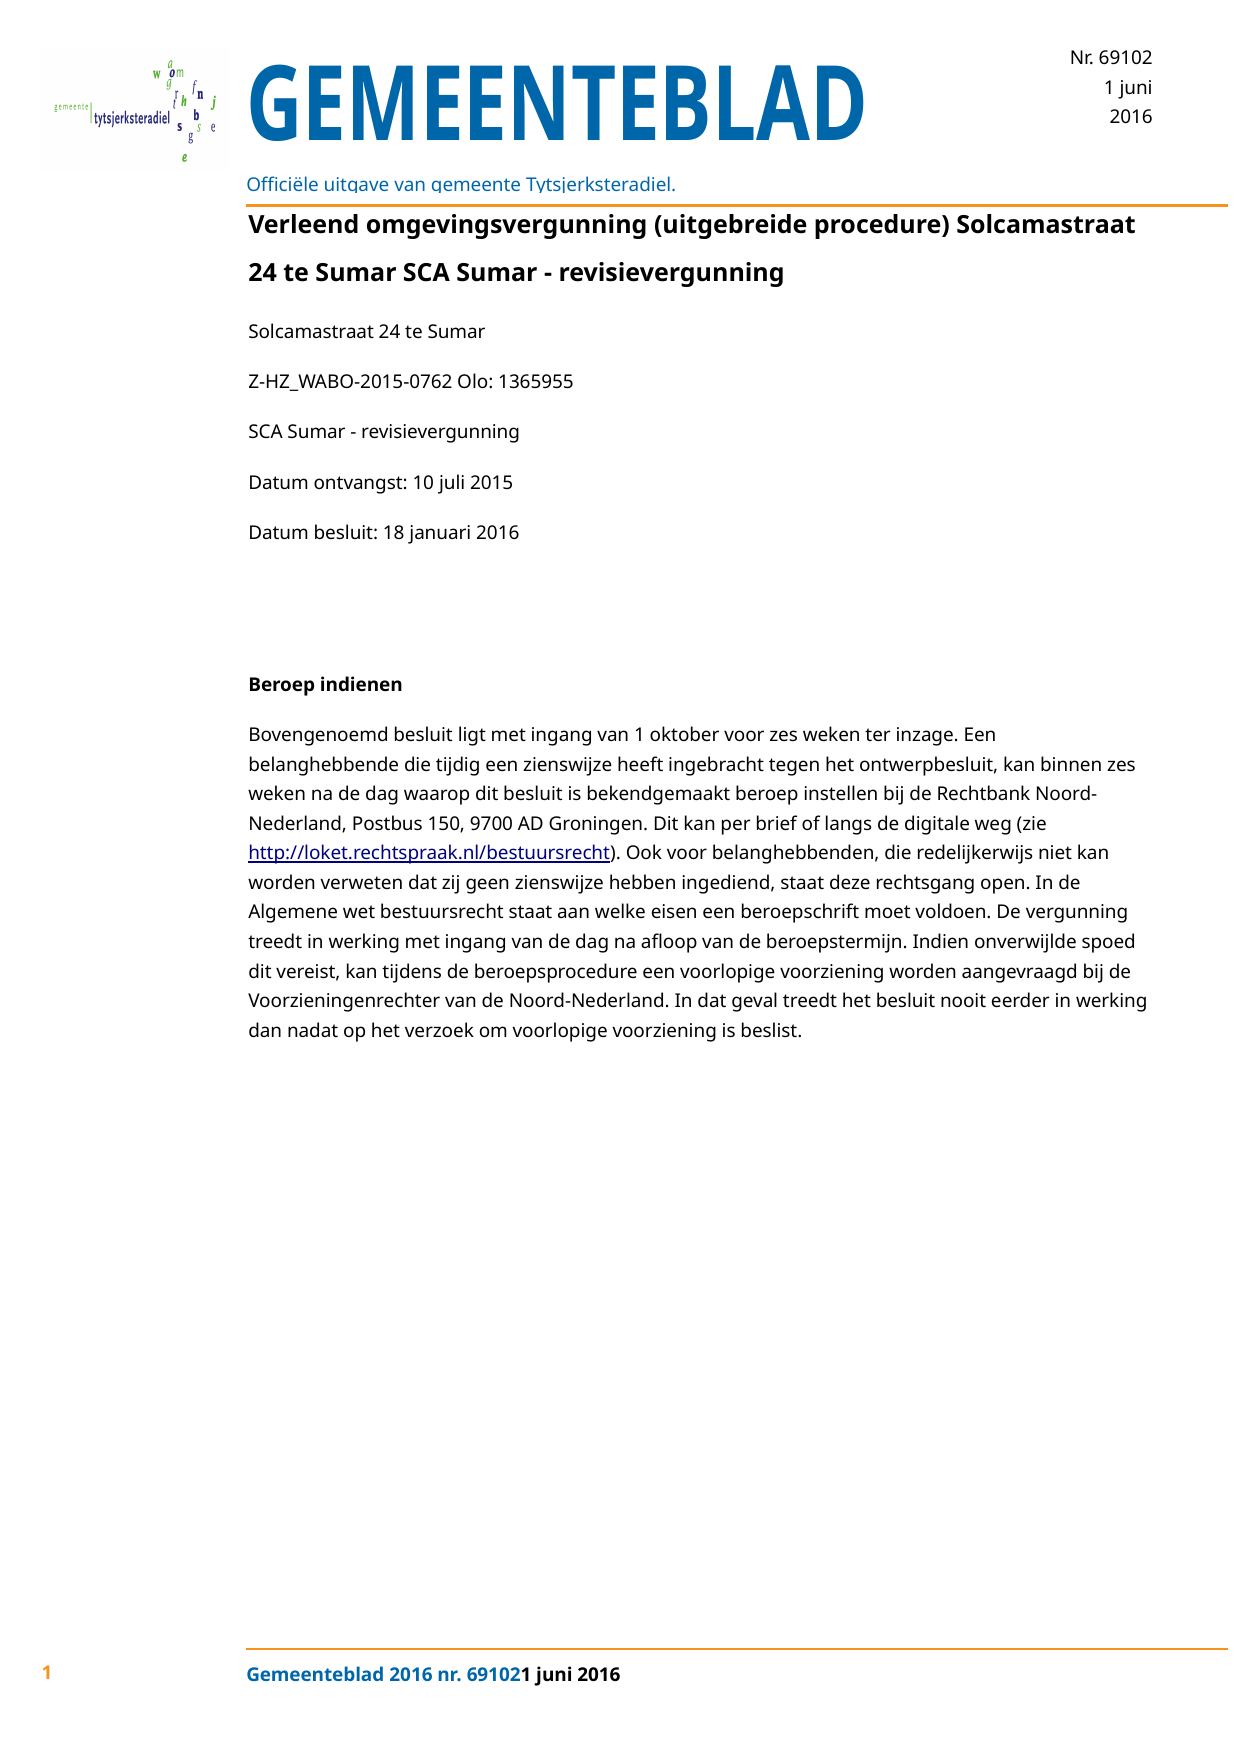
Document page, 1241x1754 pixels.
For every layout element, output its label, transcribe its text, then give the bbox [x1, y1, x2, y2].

text Datum besluit: 18 januari 2016 [248, 519, 1152, 545]
text Bovengenoemd besluit ligt met ingang van 1 oktober voor zes weken ter inzage. Een belanghebbende die tijdig een zienswijze heeft ingebracht tegen het ontwerpbesluit, kan binnen zes weken na de dag waarop dit besluit is bekendgemaakt beroep instellen bij de Rechtbank Noord-Nederland, Postbus 150, 9700 AD Groningen. Dit kan per brief of langs de digitale weg (zie http://loket.rechtspraak.nl/bestuursrecht). Ook voor belanghebbenden, die redelijkerwijs niet kan worden verweten dat zij geen zienswijze hebben ingediend, staat deze rechtsgang open. In de Algemene wet bestuursrecht staat aan welke eisen een beroepschrift moet voldoen. De vergunning treedt in werking met ingang van de dag na afloop van de beroepstermijn. Indien onverwijlde spoed dit vereist, kan tijdens de beroepsprocedure een voorlopige voorziening worden aangevraagd bij de Voorzieningenrechter van de Noord-Nederland. In dat geval treedt het besluit nooit eerder in werking dan nadat op het verzoek om voorlopige voorziening is beslist. [248, 721, 1152, 1043]
text Z-HZ_WABO-2015-0762 Olo: 1365955 [248, 368, 1152, 394]
text Solcamastraat 24 te Sumar [248, 318, 1152, 344]
text Beroep indienen [248, 671, 1152, 697]
text Datum ontvangst: 10 juli 2015 [248, 469, 1152, 495]
text SCA Sumar - revisievergunning [248, 419, 1152, 444]
text Verleend omgevingsvergunning (uitgebreide procedure) Solcamastraat 24 te Sumar SCA Sumar - revisievergunning [248, 207, 1152, 288]
picture [41, 47, 231, 172]
